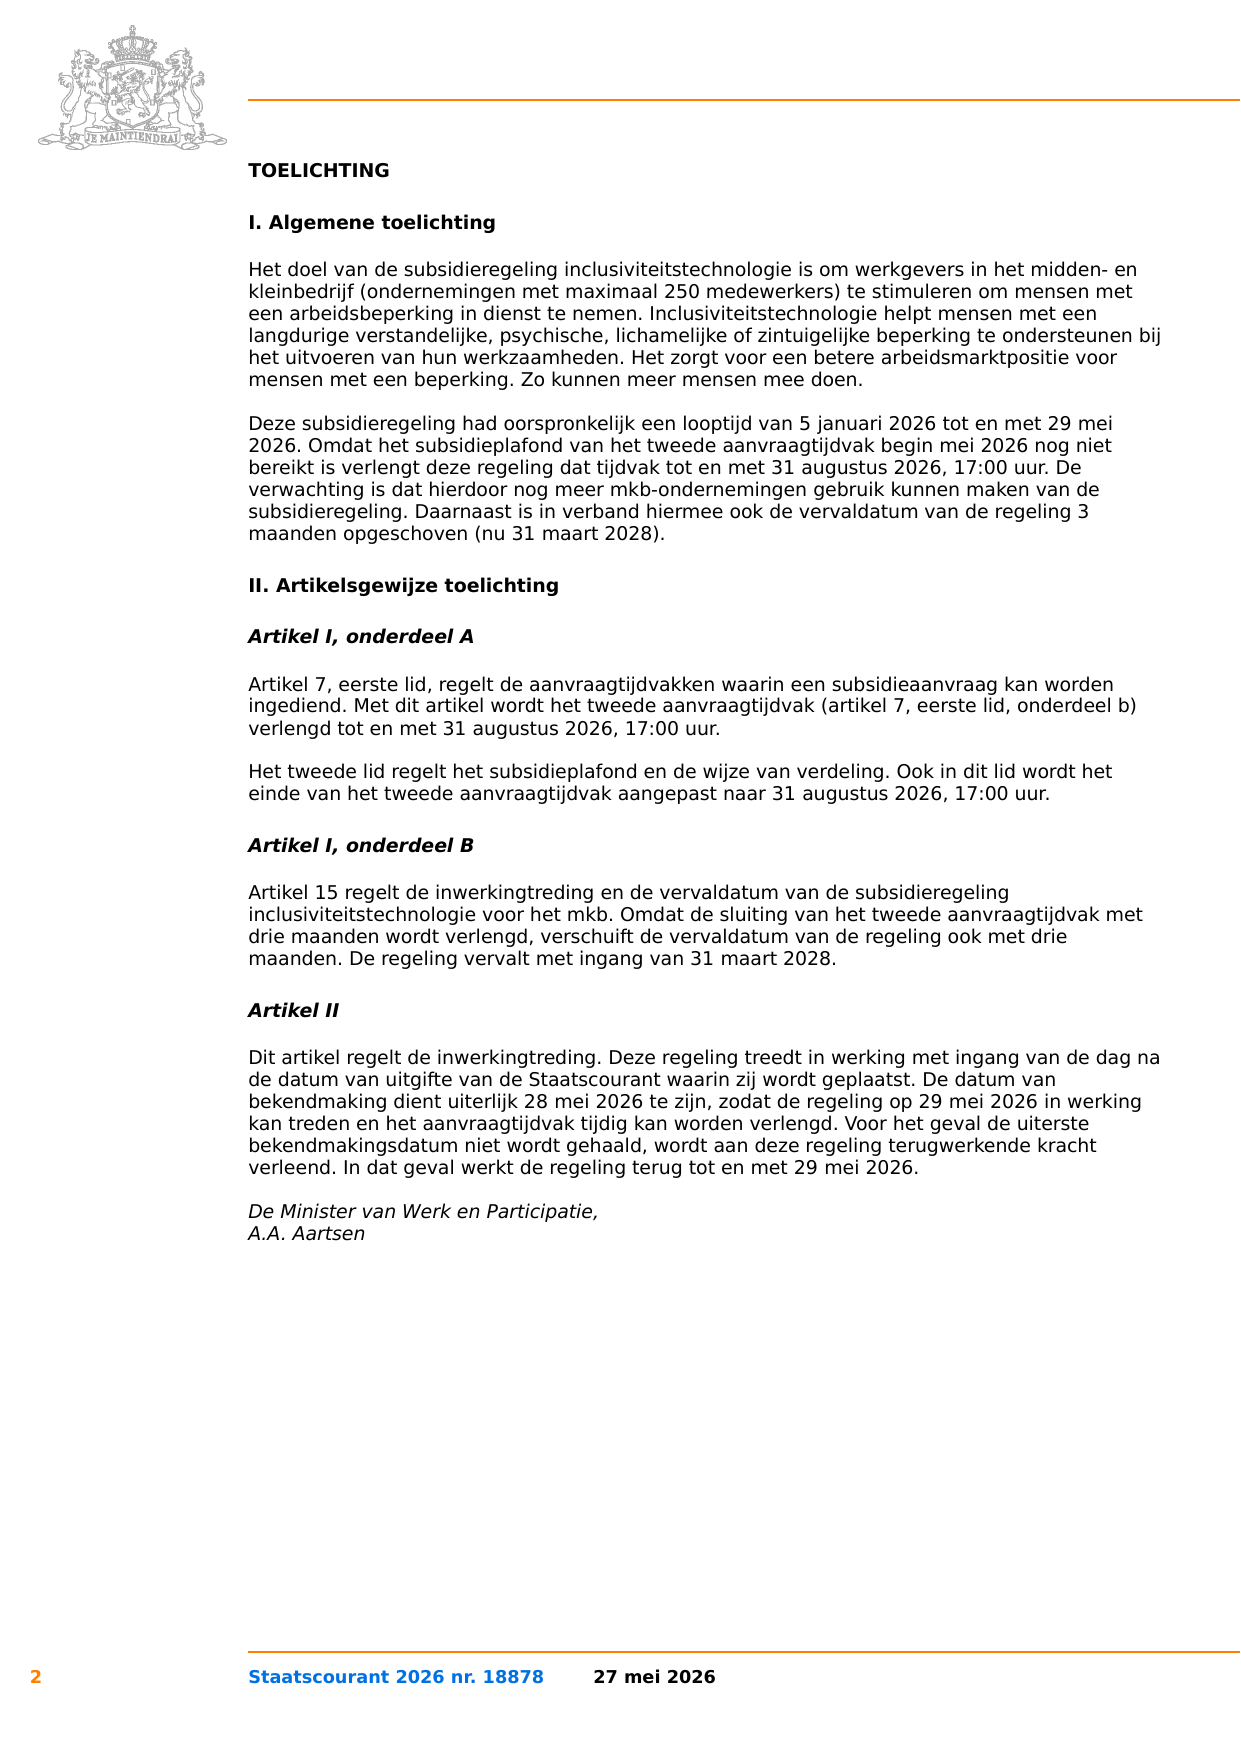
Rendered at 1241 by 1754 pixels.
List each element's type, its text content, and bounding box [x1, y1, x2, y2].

text Het tweede lid regelt het subsidieplafond en de wijze van verdeling. Ook in dit lid wordt het einde van het tweede aanvraagtijdvak aangepast naar 31 augustus 2026, 17:00 uur. [248, 761, 1163, 805]
text Dit artikel regelt de inwerkingtreding. Deze regeling treedt in werking met ingang van de dag na de datum van uitgifte van de Staatscourant waarin zij wordt geplaatst. De datum van bekendmaking dient uiterlijk 28 mei 2026 te zijn, zodat de regeling op 29 mei 2026 in werking kan treden en het aanvraagtijdvak tijdig kan worden verlengd. Voor het geval de uiterste bekendmakingsdatum niet wordt gehaald, wordt aan deze regeling terugwerkende kracht verleend. In dat geval werkt de regeling terug tot en met 29 mei 2026. [248, 1047, 1163, 1179]
subtitle Artikel II [248, 1000, 1163, 1022]
subtitle Artikel I, onderdeel A [248, 626, 1163, 648]
subtitle II. Artikelsgewijze toelichting [248, 574, 1163, 596]
subtitle Artikel I, onderdeel B [248, 835, 1163, 857]
subtitle TOELICHTING [248, 160, 1163, 182]
text Artikel 7, eerste lid, regelt de aanvraagtijdvakken waarin een subsidieaanvraag kan worden ingediend. Met dit artikel wordt het tweede aanvraagtijdvak (artikel 7, eerste lid, onderdeel b) verlengd tot en met 31 augustus 2026, 17:00 uur. [248, 673, 1163, 739]
picture [38, 25, 227, 150]
text De Minister van Werk en Participatie, A.A. Aartsen [248, 1201, 1163, 1245]
text Deze subsidieregeling had oorspronkelijk een looptijd van 5 januari 2026 tot en met 29 mei 2026. Omdat het subsidieplafond van het tweede aanvraagtijdvak begin mei 2026 nog niet bereikt is verlengt deze regeling dat tijdvak tot en met 31 augustus 2026, 17:00 uur. De verwachting is dat hierdoor nog meer mkb-ondernemingen gebruik kunnen maken van de subsidieregeling. Daarnaast is in verband hiermee ook de vervaldatum van de regeling 3 maanden opgeschoven (nu 31 maart 2028). [248, 413, 1163, 544]
subtitle I. Algemene toelichting [248, 212, 1163, 234]
text Het doel van de subsidieregeling inclusiviteitstechnologie is om werkgevers in het midden- en kleinbedrijf (ondernemingen met maximaal 250 medewerkers) te stimuleren om mensen met een arbeidsbeperking in dienst te nemen. Inclusiviteitstechnologie helpt mensen met een langdurige verstandelijke, psychische, lichamelijke of zintuigelijke beperking te ondersteunen bij het uitvoeren van hun werkzaamheden. Het zorgt voor een betere arbeidsmarktpositie voor mensen met een beperking. Zo kunnen meer mensen mee doen. [248, 259, 1163, 391]
text Artikel 15 regelt de inwerkingtreding en de vervaldatum van de subsidieregeling inclusiviteitstechnologie voor het mkb. Omdat de sluiting van het tweede aanvraagtijdvak met drie maanden wordt verlengd, verschuift de vervaldatum van de regeling ook met drie maanden. De regeling vervalt met ingang van 31 maart 2028. [248, 882, 1163, 970]
